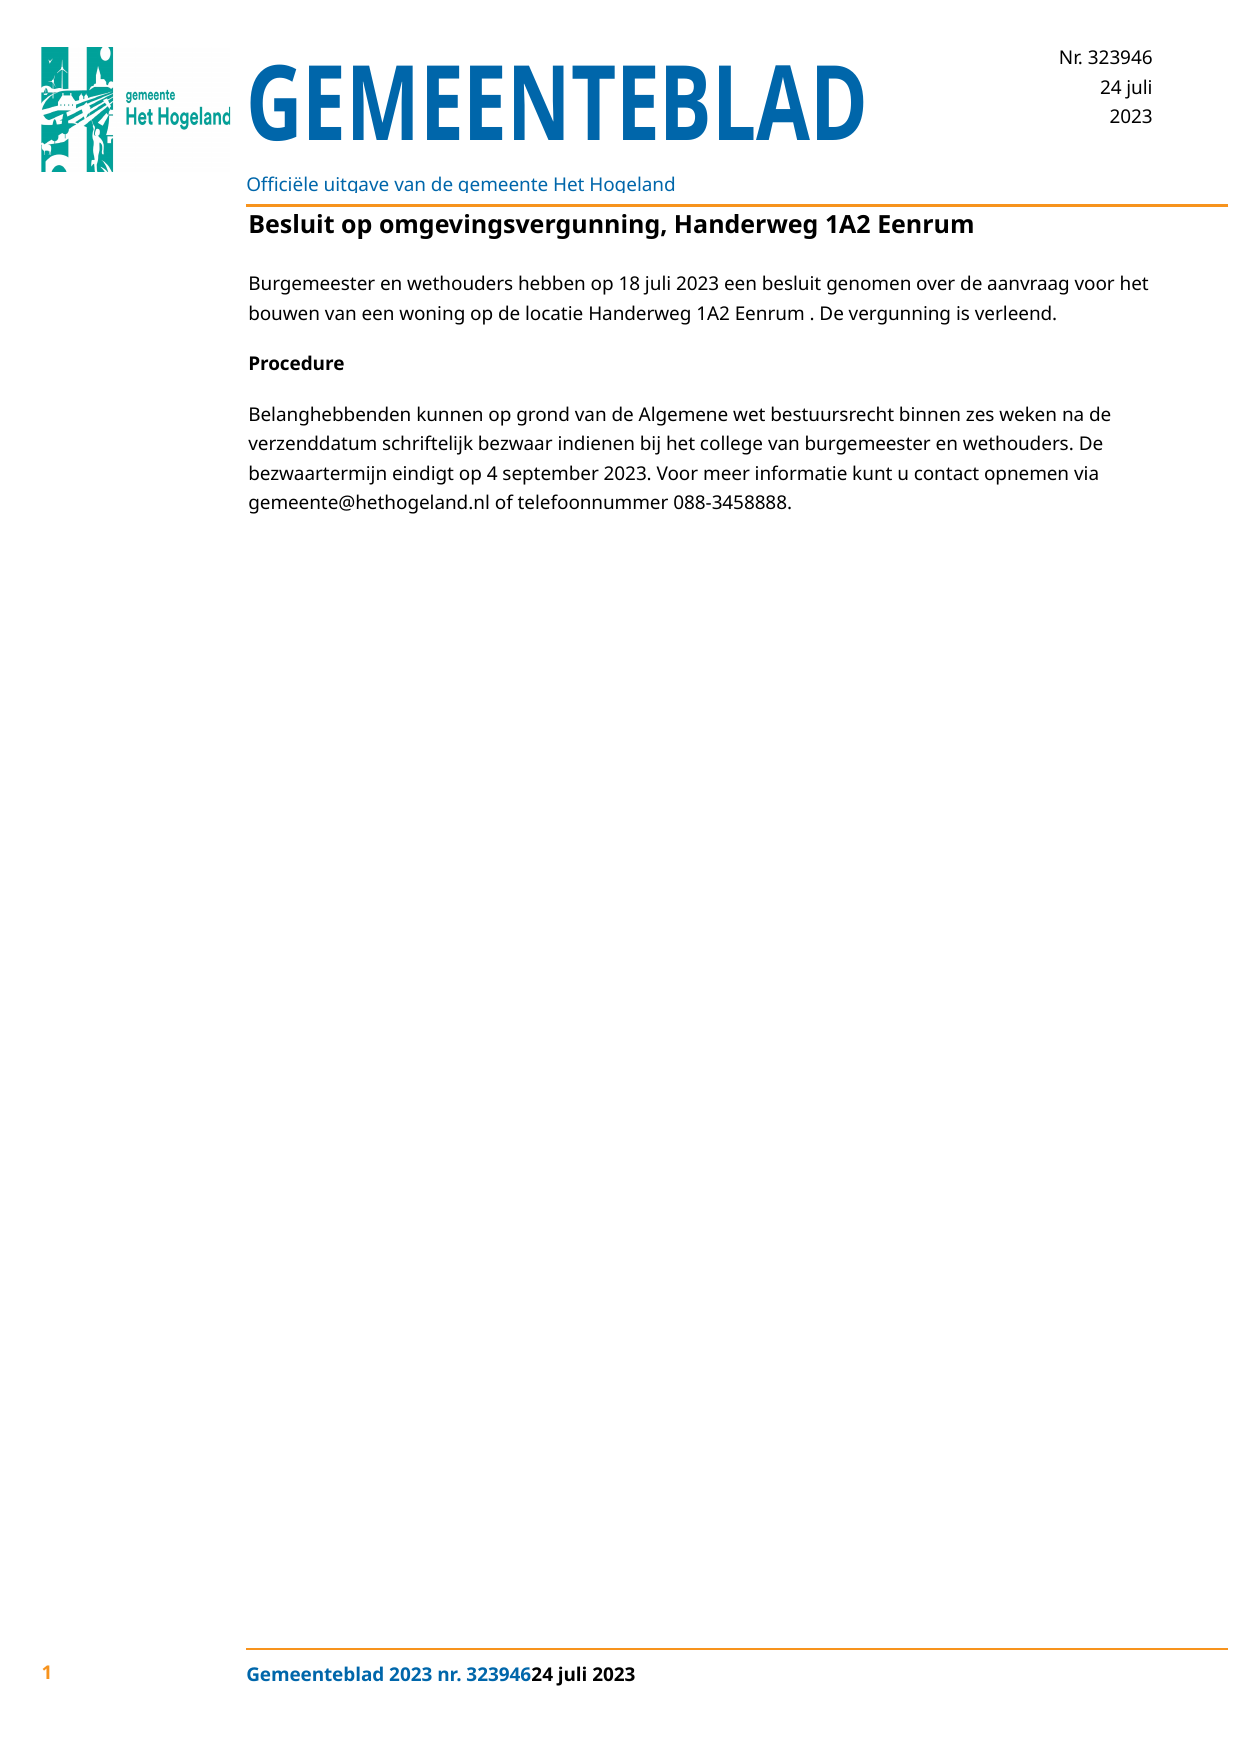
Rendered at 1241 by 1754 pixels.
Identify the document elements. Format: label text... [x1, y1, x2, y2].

text Besluit op omgevingsvergunning, Handerweg 1A2 Eenrum [248, 207, 1152, 241]
text Burgemeester en wethouders hebben op 18 juli 2023 een besluit genomen over de aanvraag voor het bouwen van een woning op de locatie Handerweg 1A2 Eenrum . De vergunning is verleend. [248, 270, 1152, 326]
text Belanghebbenden kunnen op grond van de Algemene wet bestuursrecht binnen zes weken na de verzenddatum schriftelijk bezwaar indienen bij het college van burgemeester en wethouders. De bezwaartermijn eindigt op 4 september 2023. Voor meer informatie kunt u contact opnemen via gemeente@hethogeland.nl of telefoonnummer 088-3458888. [248, 401, 1152, 515]
picture [41, 47, 231, 172]
text Procedure [248, 350, 1152, 376]
